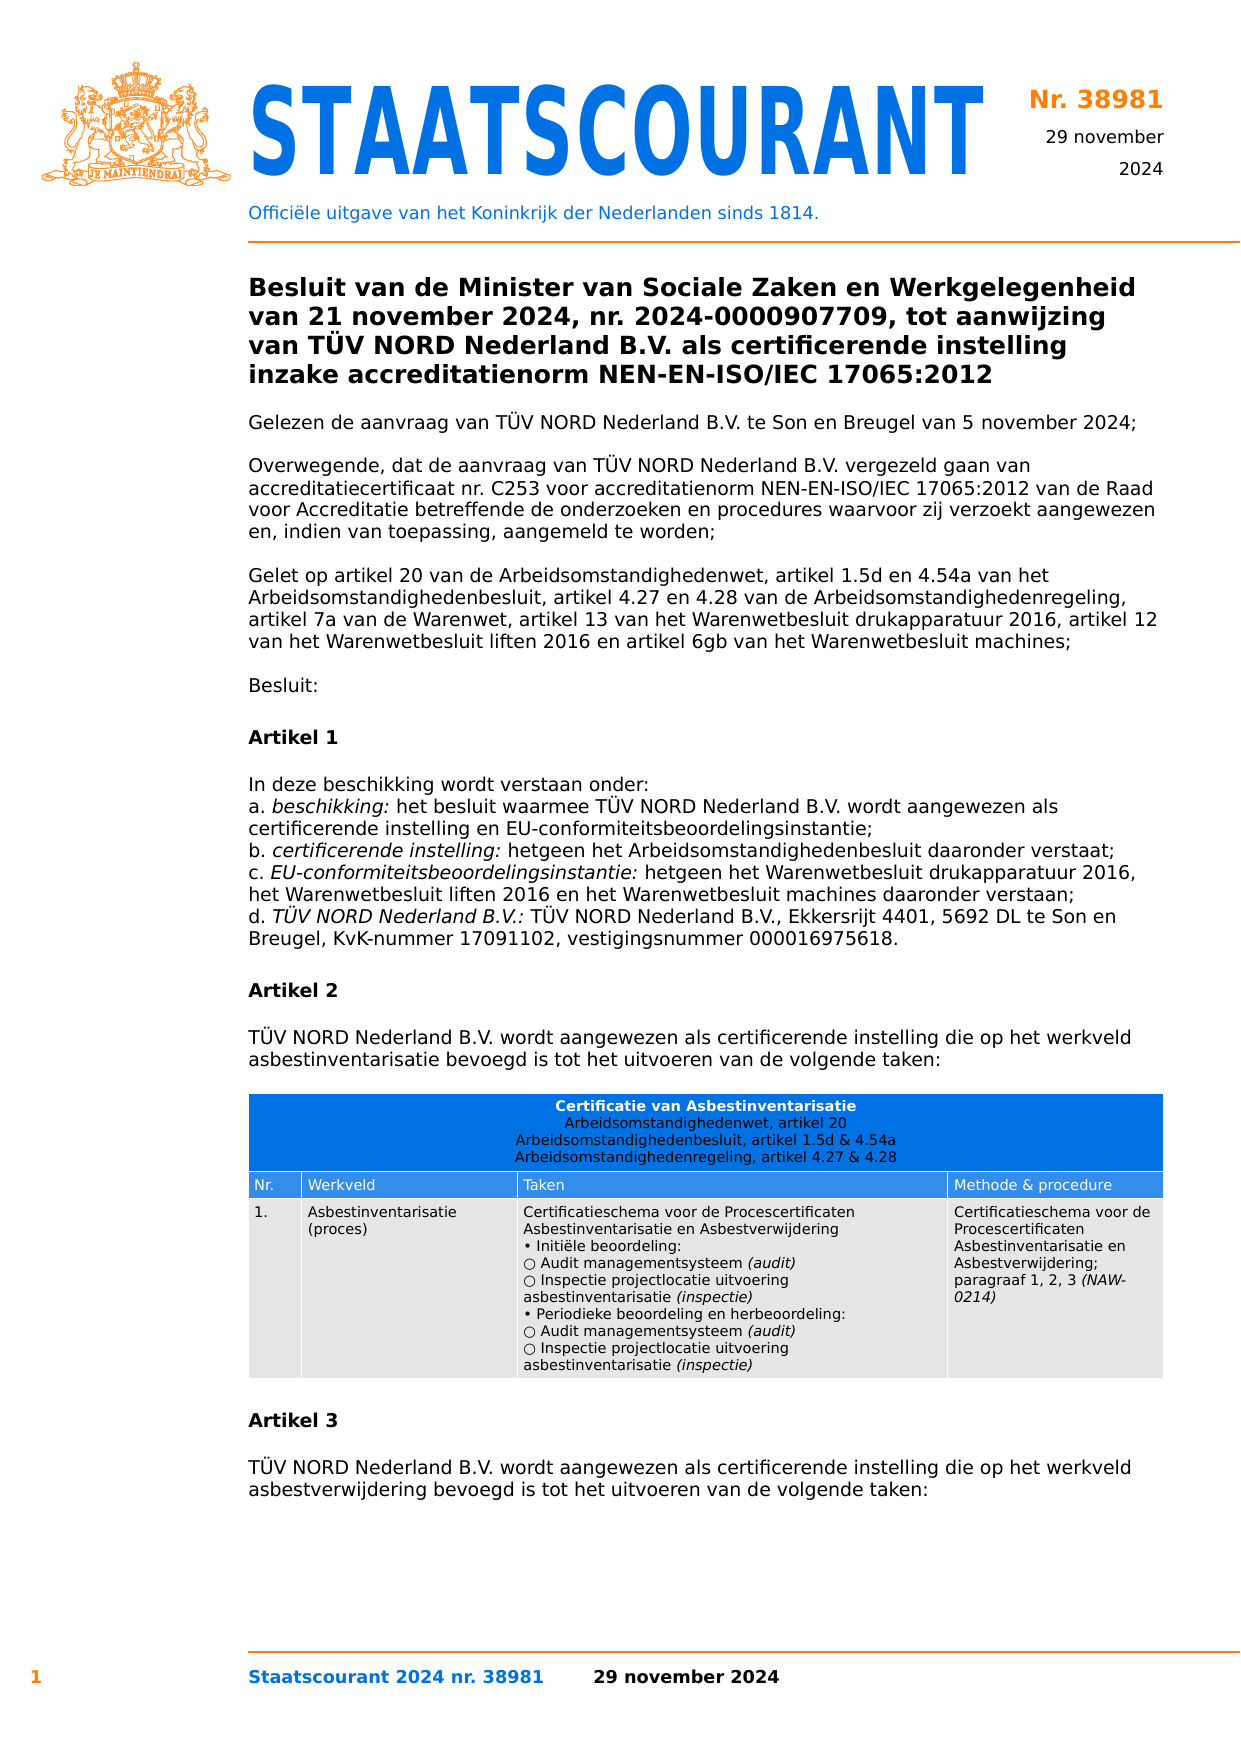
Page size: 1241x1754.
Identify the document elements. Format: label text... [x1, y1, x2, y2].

text c. EU-conformiteitsbeoordelingsinstantie: hetgeen het Warenwetbesluit drukapparatuur 2016, het Warenwetbesluit liften 2016 en het Warenwetbesluit machines daaronder verstaan; [248, 862, 1163, 906]
text In deze beschikking wordt verstaan onder: [248, 774, 1163, 796]
table_cell 29 november [998, 121, 1240, 153]
table_cell 1. [249, 1199, 301, 1378]
subtitle Artikel 2 [248, 980, 1163, 1002]
table_header STAATSCOURANT [248, 62, 998, 203]
text b. certificerende instelling: hetgeen het Arbeidsomstandighedenbesluit daaronder verstaat; [248, 840, 1163, 862]
table_header Nr. 38981 [998, 62, 1240, 121]
picture [41, 62, 231, 186]
table_cell Nr. [249, 1172, 301, 1198]
text Gelet op artikel 20 van de Arbeidsomstandighedenwet, artikel 1.5d en 4.54a van het Arbeidsomstandighedenbesluit, artikel 4.27 en 4.28 van de Arbeidsomstandighedenregeling, artikel 7a van de Warenwet, artikel 13 van het Warenwetbesluit drukapparatuur 2016, artikel 12 van het Warenwetbesluit liften 2016 en artikel 6gb van het Warenwetbesluit machines; [248, 565, 1163, 653]
text TÜV NORD Nederland B.V. wordt aangewezen als certificerende instelling die op het werkveld asbestverwijdering bevoegd is tot het uitvoeren van de volgende taken: [248, 1457, 1163, 1501]
table_cell Officiële uitgave van het Koninkrijk der Nederlanden sinds 1814. [248, 203, 1240, 241]
subtitle Besluit van de Minister van Sociale Zaken en Werkgelegenheid van 21 november 2024, nr. 2024-0000907709, tot aanwijzing van TÜV NORD Nederland B.V. als certificerende instelling inzake accreditatienorm NEN-EN-ISO/IEC 17065:2012 [248, 273, 1163, 390]
table_cell 2024 [998, 153, 1240, 203]
table_header Certificatie van Asbestinventarisatie Arbeidsomstandighedenwet, artikel 20 Arbeidsomstandighedenbesluit, artikel 1.5d & 4.54a Arbeidsomstandighedenregeling, artikel 4.27 & 4.28 [249, 1094, 1163, 1171]
subtitle Artikel 1 [248, 727, 1163, 749]
table_cell Werkveld [302, 1172, 517, 1198]
table_cell Taken [518, 1172, 947, 1198]
table_cell Certificatieschema voor de Procescertificaten Asbestinventarisatie en Asbestverwijdering; paragraaf 1, 2, 3 (NAW-0214) [948, 1199, 1163, 1378]
text Gelezen de aanvraag van TÜV NORD Nederland B.V. te Son en Breugel van 5 november 2024; [248, 412, 1163, 433]
table_header [25, 62, 248, 241]
table_cell Certificatieschema voor de Procescertificaten Asbestinventarisatie en Asbestverwijdering • Initiële beoordeling: ○ Audit managementsysteem (audit) ○ Inspectie projectlocatie uitvoering asbestinventarisatie (inspectie) • Periodieke beoordeling en herbeoordeling: ○ Audit managementsysteem (audit) ○ Inspectie projectlocatie uitvoering asbestinventarisatie (inspectie) [518, 1199, 947, 1378]
text a. beschikking: het besluit waarmee TÜV NORD Nederland B.V. wordt aangewezen als certificerende instelling en EU-conformiteitsbeoordelingsinstantie; [248, 796, 1163, 840]
text TÜV NORD Nederland B.V. wordt aangewezen als certificerende instelling die op het werkveld asbestinventarisatie bevoegd is tot het uitvoeren van de volgende taken: [248, 1027, 1163, 1071]
table_cell Methode & procedure [948, 1172, 1163, 1198]
table_cell Asbestinventarisatie (proces) [302, 1199, 517, 1378]
text d. TÜV NORD Nederland B.V.: TÜV NORD Nederland B.V., Ekkersrijt 4401, 5692 DL te Son en Breugel, KvK-nummer 17091102, vestigingsnummer 000016975618. [248, 906, 1163, 950]
text Besluit: [248, 675, 1163, 697]
text Overwegende, dat de aanvraag van TÜV NORD Nederland B.V. vergezeld gaan van accreditatiecertificaat nr. C253 voor accreditatienorm NEN-EN-ISO/IEC 17065:2012 van de Raad voor Accreditatie betreffende de onderzoeken en procedures waarvoor zij verzoekt aangewezen en, indien van toepassing, aangemeld te worden; [248, 455, 1163, 543]
subtitle Artikel 3 [248, 1409, 1163, 1432]
